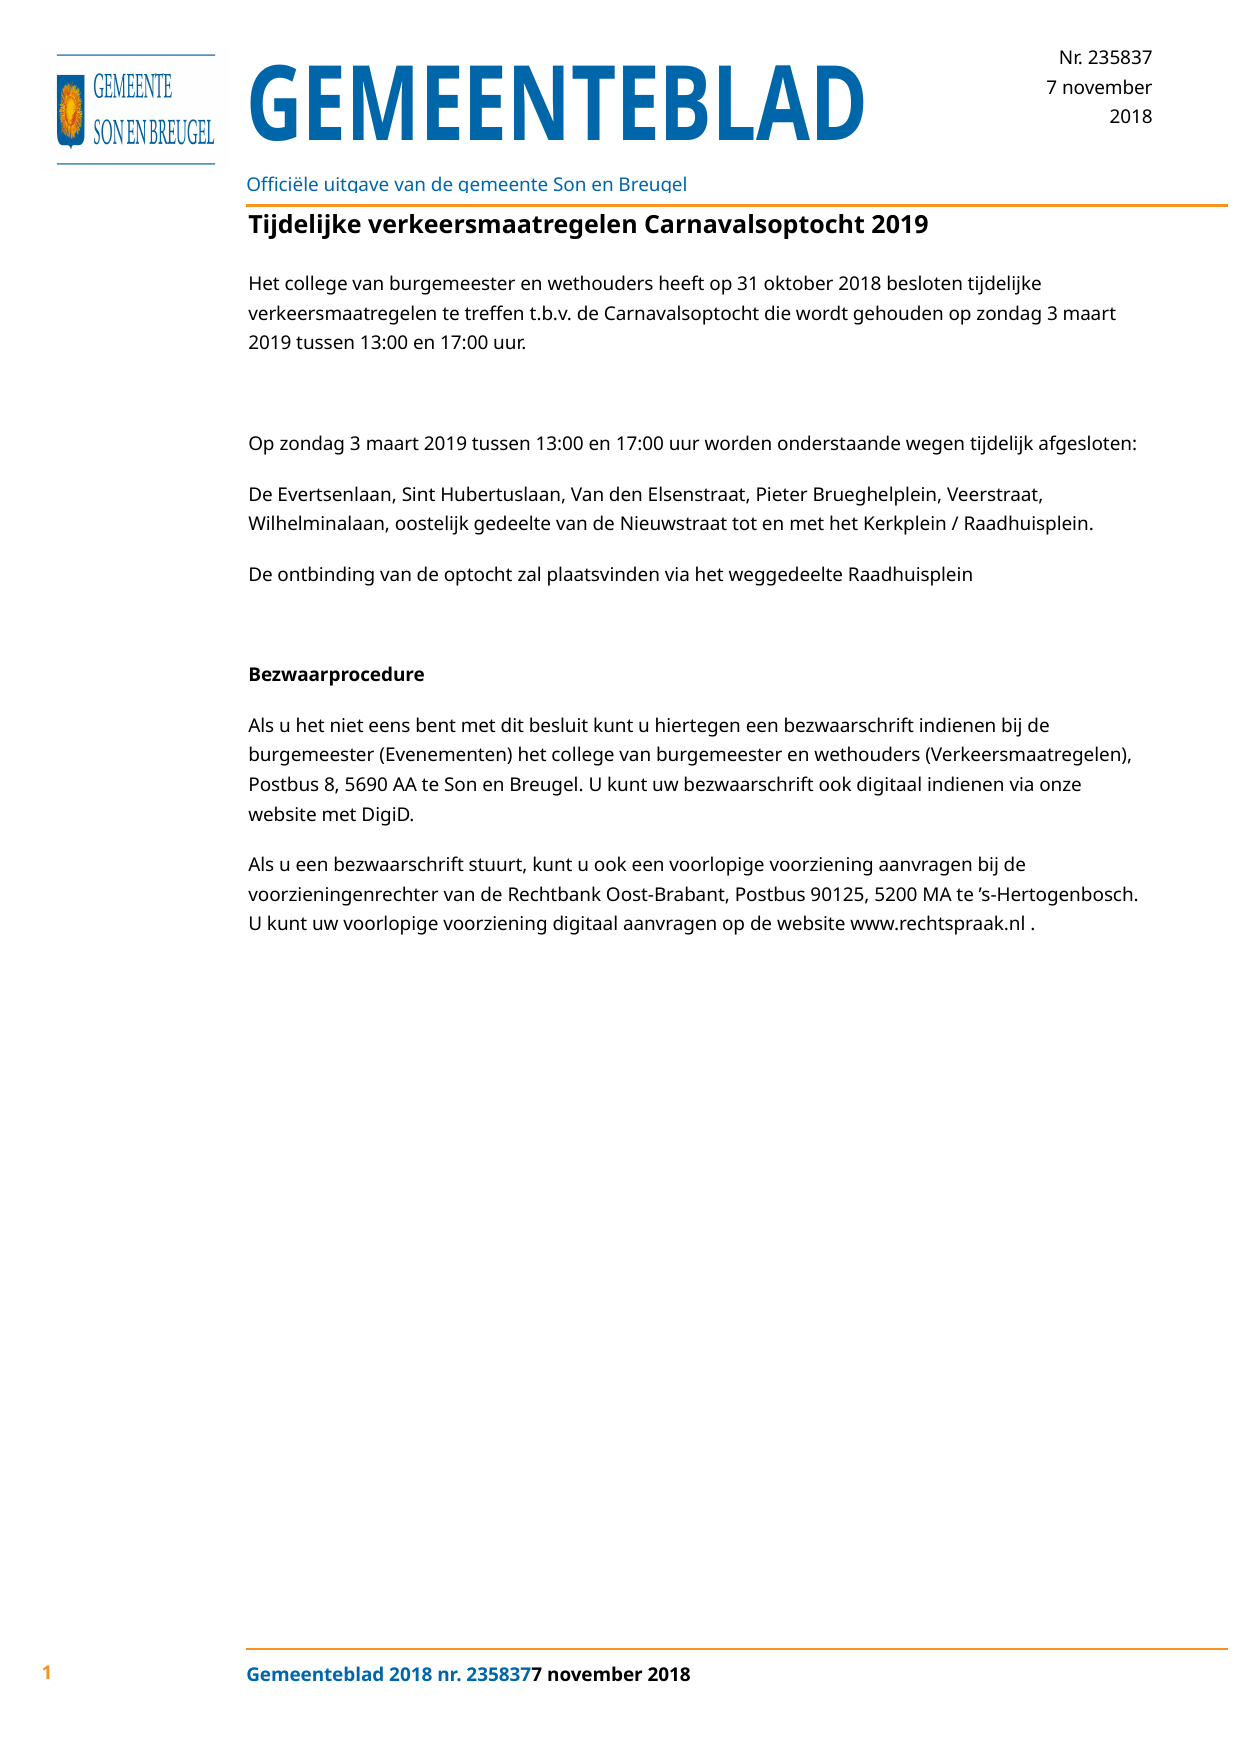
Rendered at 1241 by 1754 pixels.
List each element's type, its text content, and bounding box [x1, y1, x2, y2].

text De ontbinding van de optocht zal plaatsvinden via het weggedeelte Raadhuisplein [248, 561, 1152, 586]
text Als u een bezwaarschrift stuurt, kunt u ook een voorlopige voorziening aanvragen bij de voorzieningenrechter van de Rechtbank Oost-Brabant, Postbus 90125, 5200 MA te ’s-Hertogenbosch. U kunt uw voorlopige voorziening digitaal aanvragen op de website www.rechtspraak.nl . [248, 851, 1152, 936]
text Bezwaarprocedure [248, 662, 1152, 687]
text Tijdelijke verkeersmaatregelen Carnavalsoptocht 2019 [248, 207, 1152, 241]
text De Evertsenlaan, Sint Hubertuslaan, Van den Elsenstraat, Pieter Brueghelplein, Veerstraat, Wilhelminalaan, oostelijk gedeelte van de Nieuwstraat tot en met het Kerkplein / Raadhuisplein. [248, 481, 1152, 536]
text Op zondag 3 maart 2019 tussen 13:00 en 17:00 uur worden onderstaande wegen tijdelijk afgesloten: [248, 430, 1152, 456]
text Als u het niet eens bent met dit besluit kunt u hiertegen een bezwaarschrift indienen bij de burgemeester (Evenementen) het college van burgemeester en wethouders (Verkeersmaatregelen), Postbus 8, 5690 AA te Son en Breugel. U kunt uw bezwaarschrift ook digitaal indienen via onze website met DigiD. [248, 712, 1152, 826]
picture [41, 47, 231, 172]
text Het college van burgemeester en wethouders heeft op 31 oktober 2018 besloten tijdelijke verkeersmaatregelen te treffen t.b.v. de Carnavalsoptocht die wordt gehouden op zondag 3 maart 2019 tussen 13:00 en 17:00 uur. [248, 270, 1152, 355]
